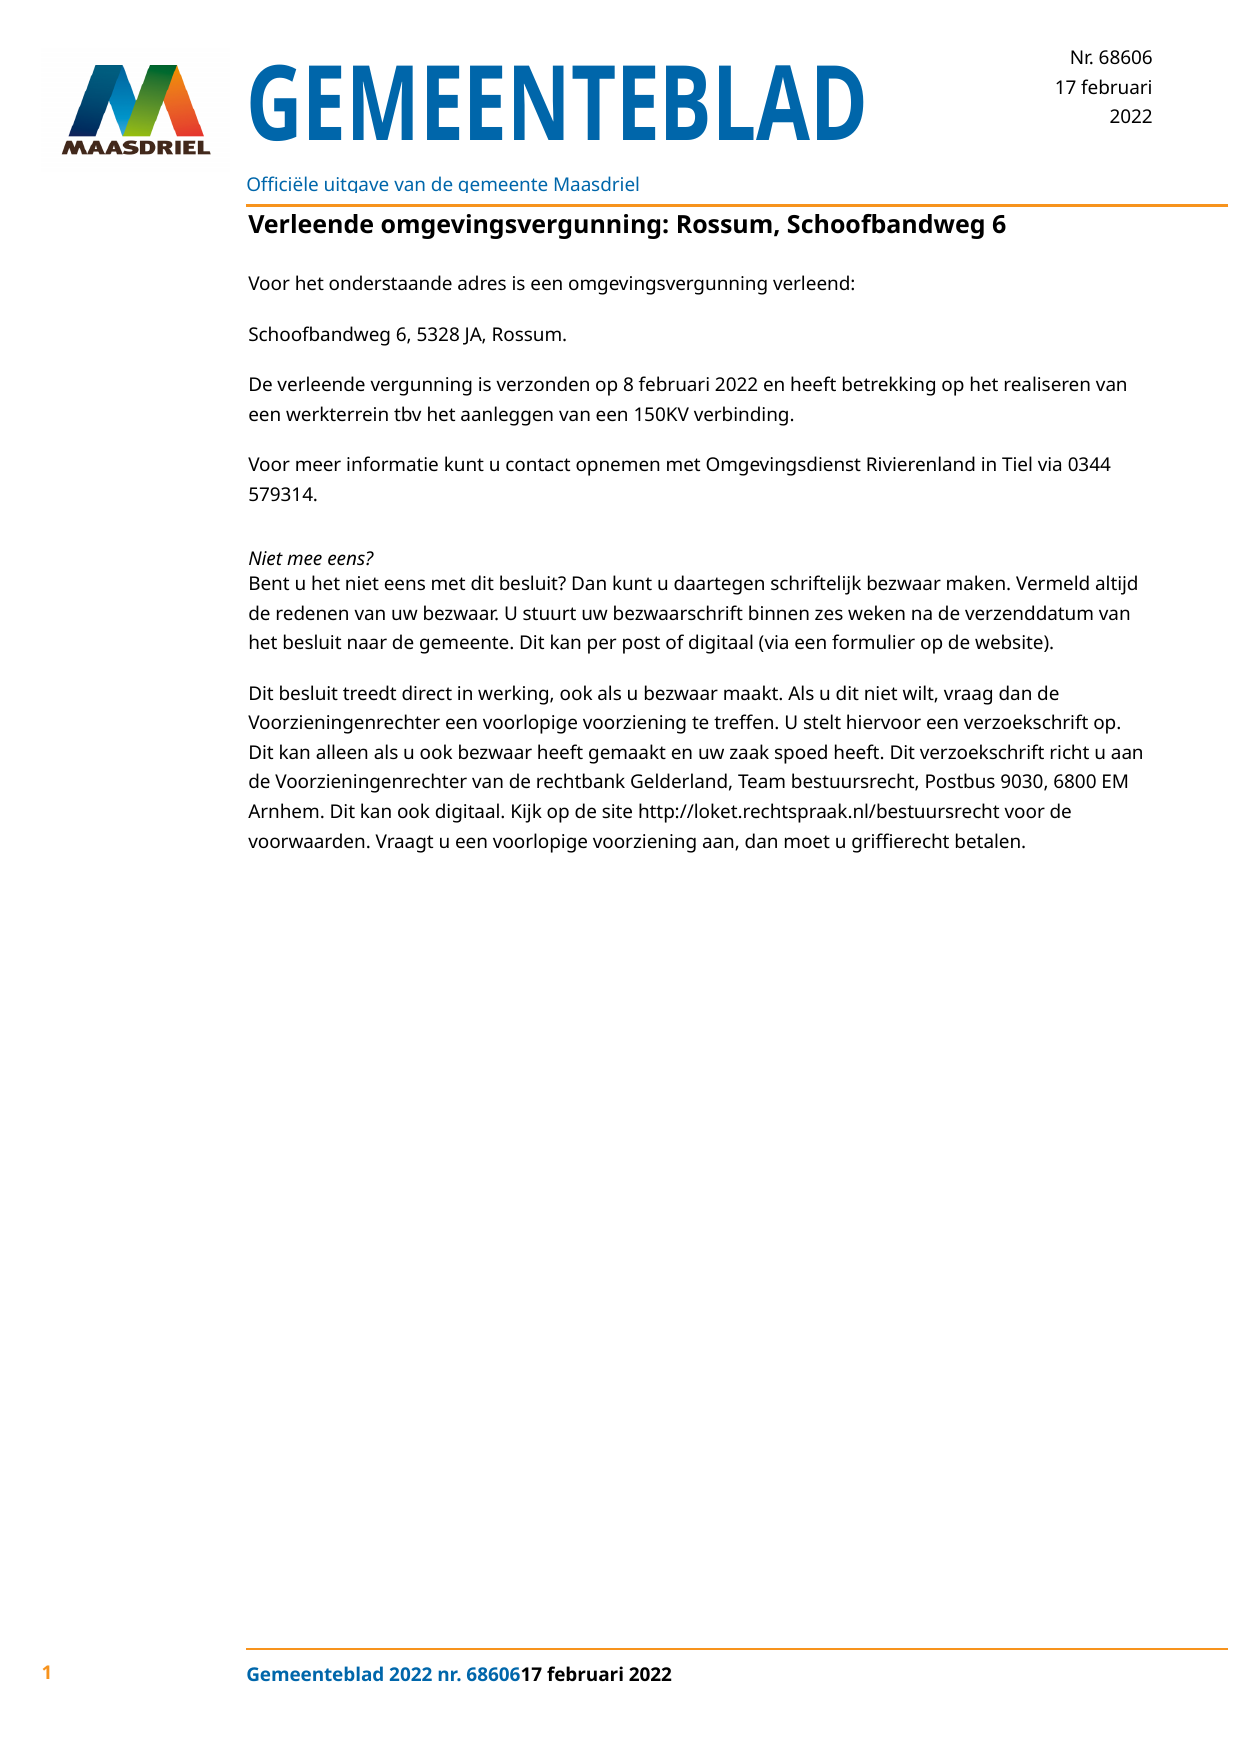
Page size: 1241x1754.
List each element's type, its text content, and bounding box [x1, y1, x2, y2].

text Bent u het niet eens met dit besluit? Dan kunt u daartegen schriftelijk bezwaar maken. Vermeld altijd de redenen van uw bezwaar. U stuurt uw bezwaarschrift binnen zes weken na de verzenddatum van het besluit naar de gemeente. Dit kan per post of digitaal (via een formulier op de website). [248, 570, 1152, 655]
text Niet mee eens? [248, 545, 1152, 570]
text Voor het onderstaande adres is een omgevingsvergunning verleend: [248, 270, 1152, 296]
text De verleende vergunning is verzonden op 8 februari 2022 en heeft betrekking op het realiseren van een werkterrein tbv het aanleggen van een 150KV verbinding. [248, 371, 1152, 426]
text Dit besluit treedt direct in werking, ook als u bezwaar maakt. Als u dit niet wilt, vraag dan de Voorzieningenrechter een voorlopige voorziening te treffen. U stelt hiervoor een verzoekschrift op. Dit kan alleen als u ook bezwaar heeft gemaakt en uw zaak spoed heeft. Dit verzoekschrift richt u aan de Voorzieningenrechter van de rechtbank Gelderland, Team bestuursrecht, Postbus 9030, 6800 EM Arnhem. Dit kan ook digitaal. Kijk op de site http://loket.rechtspraak.nl/bestuursrecht voor de voorwaarden. Vraagt u een voorlopige voorziening aan, dan moet u griffierecht betalen. [248, 680, 1152, 854]
text Voor meer informatie kunt u contact opnemen met Omgevingsdienst Rivierenland in Tiel via 0344 579314. [248, 451, 1152, 506]
text Schoofbandweg 6, 5328 JA, Rossum. [248, 321, 1152, 346]
text Verleende omgevingsvergunning: Rossum, Schoofbandweg 6 [248, 207, 1152, 241]
picture [41, 47, 231, 172]
